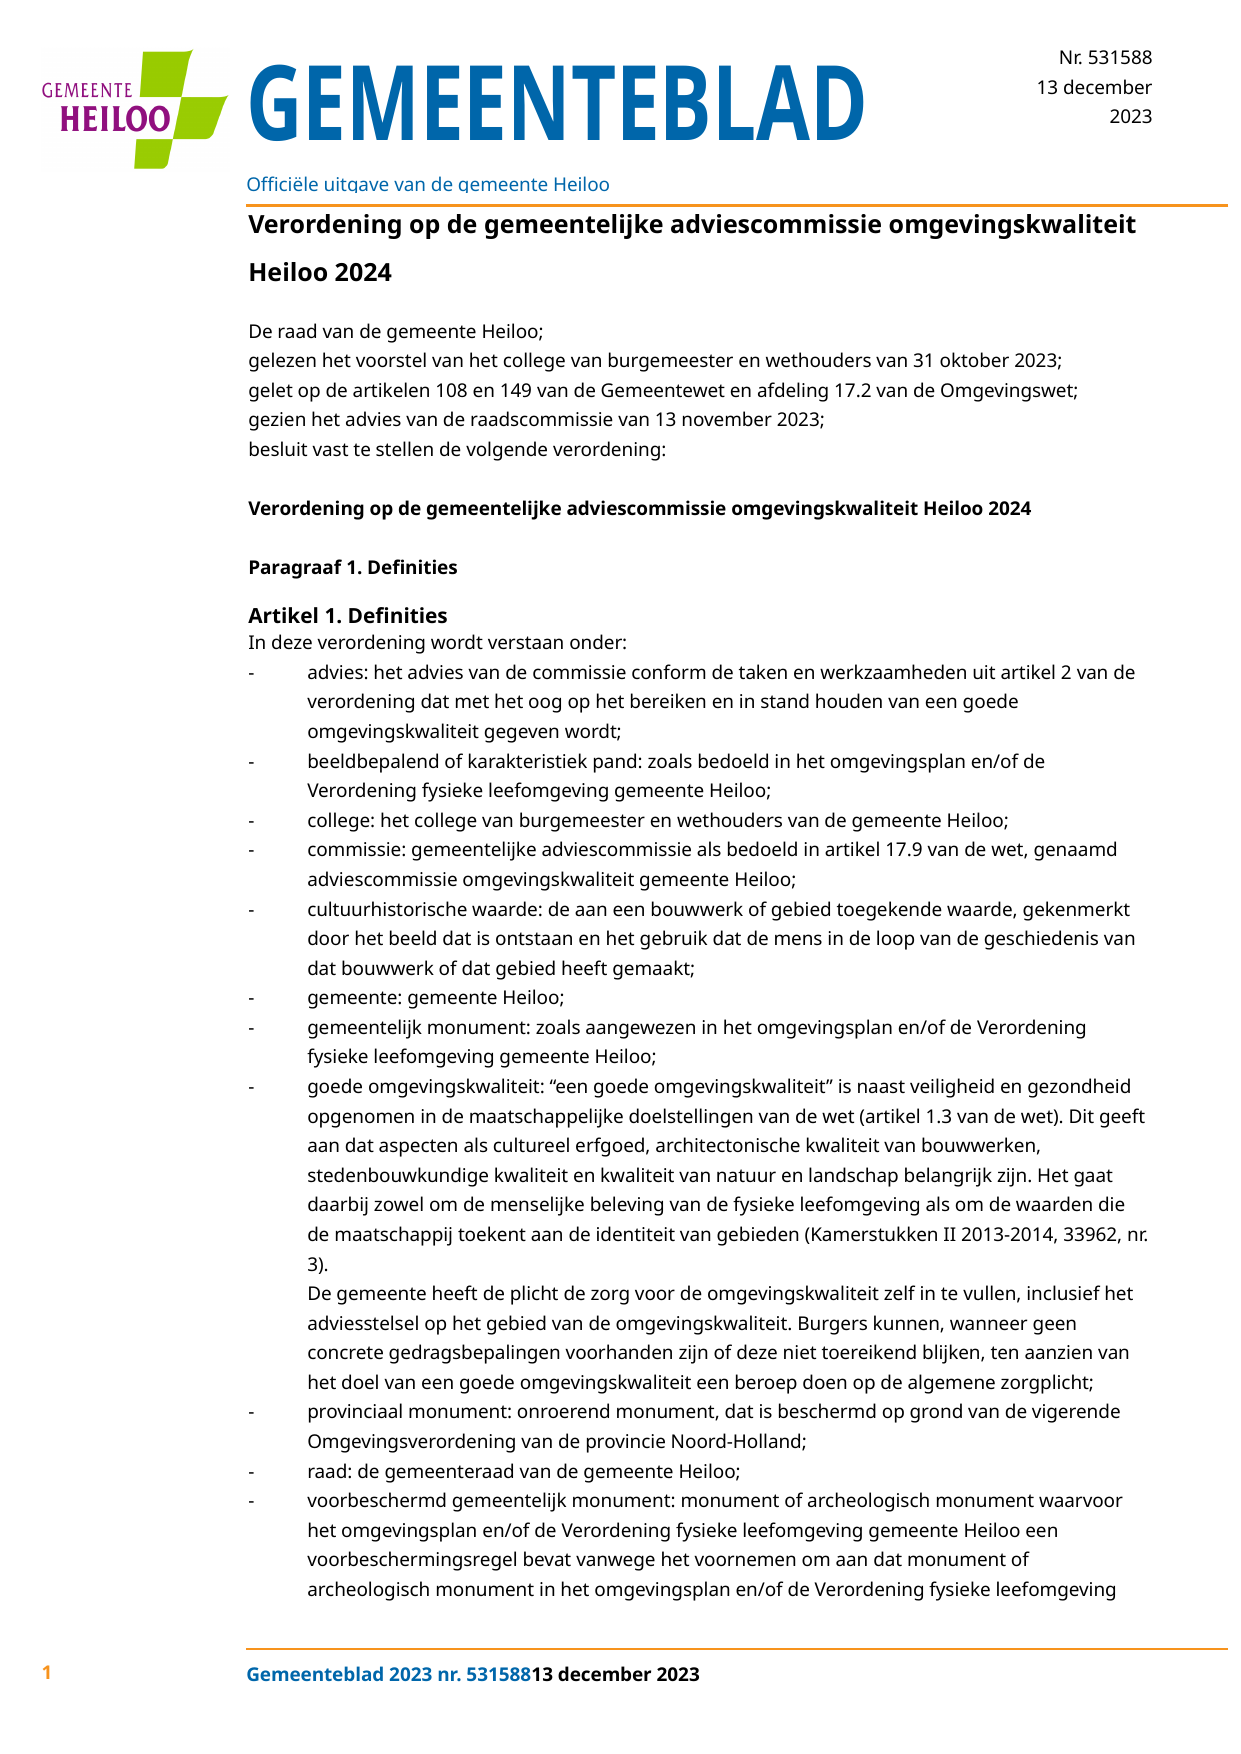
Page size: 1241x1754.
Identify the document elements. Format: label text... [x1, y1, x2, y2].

list beeldbepalend of karakteristiek pand: zoals bedoeld in het omgevingsplan en/of de Verordening fysieke leefomgeving gemeente Heiloo; [248, 748, 1152, 803]
list gemeente: gemeente Heiloo; [248, 984, 1152, 1010]
picture [41, 47, 231, 172]
text besluit vast te stellen de volgende verordening: [248, 436, 1152, 462]
text De raad van de gemeente Heiloo; [248, 318, 1152, 344]
list gemeentelijk monument: zoals aangewezen in het omgevingsplan en/of de Verordening fysieke leefomgeving gemeente Heiloo; [248, 1014, 1152, 1069]
list cultuurhistorische waarde: de aan een bouwwerk of gebied toegekende waarde, gekenmerkt door het beeld dat is ontstaan en het gebruik dat de mens in de loop van de geschiedenis van dat bouwwerk of dat gebied heeft gemaakt; [248, 896, 1152, 981]
list goede omgevingskwaliteit: “een goede omgevingskwaliteit” is naast veiligheid en gezondheid opgenomen in de maatschappelijke doelstellingen van de wet (artikel 1.3 van de wet). Dit geeft aan dat aspecten als cultureel erfgoed, architectonische kwaliteit van bouwwerken, stedenbouwkundige kwaliteit en kwaliteit van natuur en landschap belangrijk zijn. Het gaat daarbij zowel om de menselijke beleving van de fysieke leefomgeving als om de waarden die de maatschappij toekent aan de identiteit van gebieden (Kamerstukken II 2013-2014, 33962, nr. 3). [248, 1073, 1152, 1277]
list provinciaal monument: onroerend monument, dat is beschermd op grond van de vigerende Omgevingsverordening van de provincie Noord-Holland; [248, 1399, 1152, 1454]
list advies: het advies van de commissie conform de taken en werkzaamheden uit artikel 2 van de verordening dat met het oog op het bereiken en in stand houden van een goede omgevingskwaliteit gegeven wordt; [248, 659, 1152, 744]
text Artikel 1. Definities [248, 601, 1152, 629]
text gelet op de artikelen 108 en 149 van de Gemeentewet en afdeling 17.2 van de Omgevingswet; [248, 377, 1152, 403]
text gelezen het voorstel van het college van burgemeester en wethouders van 31 oktober 2023; [248, 347, 1152, 373]
list college: het college van burgemeester en wethouders van de gemeente Heiloo; [248, 807, 1152, 833]
text gezien het advies van de raadscommissie van 13 november 2023; [248, 407, 1152, 432]
text In deze verordening wordt verstaan onder: [248, 629, 1152, 655]
list commissie: gemeentelijke adviescommissie als bedoeld in artikel 17.9 van de wet, genaamd adviescommissie omgevingskwaliteit gemeente Heiloo; [248, 837, 1152, 892]
text Verordening op de gemeentelijke adviescommissie omgevingskwaliteit Heiloo 2024 [248, 207, 1152, 288]
list raad: de gemeenteraad van de gemeente Heiloo; [248, 1458, 1152, 1484]
list De gemeente heeft de plicht de zorg voor de omgevingskwaliteit zelf in te vullen, inclusief het adviesstelsel op het gebied van de omgevingskwaliteit. Burgers kunnen, wanneer geen concrete gedragsbepalingen voorhanden zijn of deze niet toereikend blijken, ten aanzien van het doel van een goede omgevingskwaliteit een beroep doen op de algemene zorgplicht; [248, 1280, 1152, 1395]
list voorbeschermd gemeentelijk monument: monument of archeologisch monument waarvoor het omgevingsplan en/of de Verordening fysieke leefomgeving gemeente Heiloo een voorbeschermingsregel bevat vanwege het voornemen om aan dat monument of archeologisch monument in het omgevingsplan en/of de Verordening fysieke leefomgeving [248, 1487, 1152, 1602]
text Verordening op de gemeentelijke adviescommissie omgevingskwaliteit Heiloo 2024 [248, 495, 1152, 521]
text Paragraaf 1. Definities [248, 554, 1152, 580]
